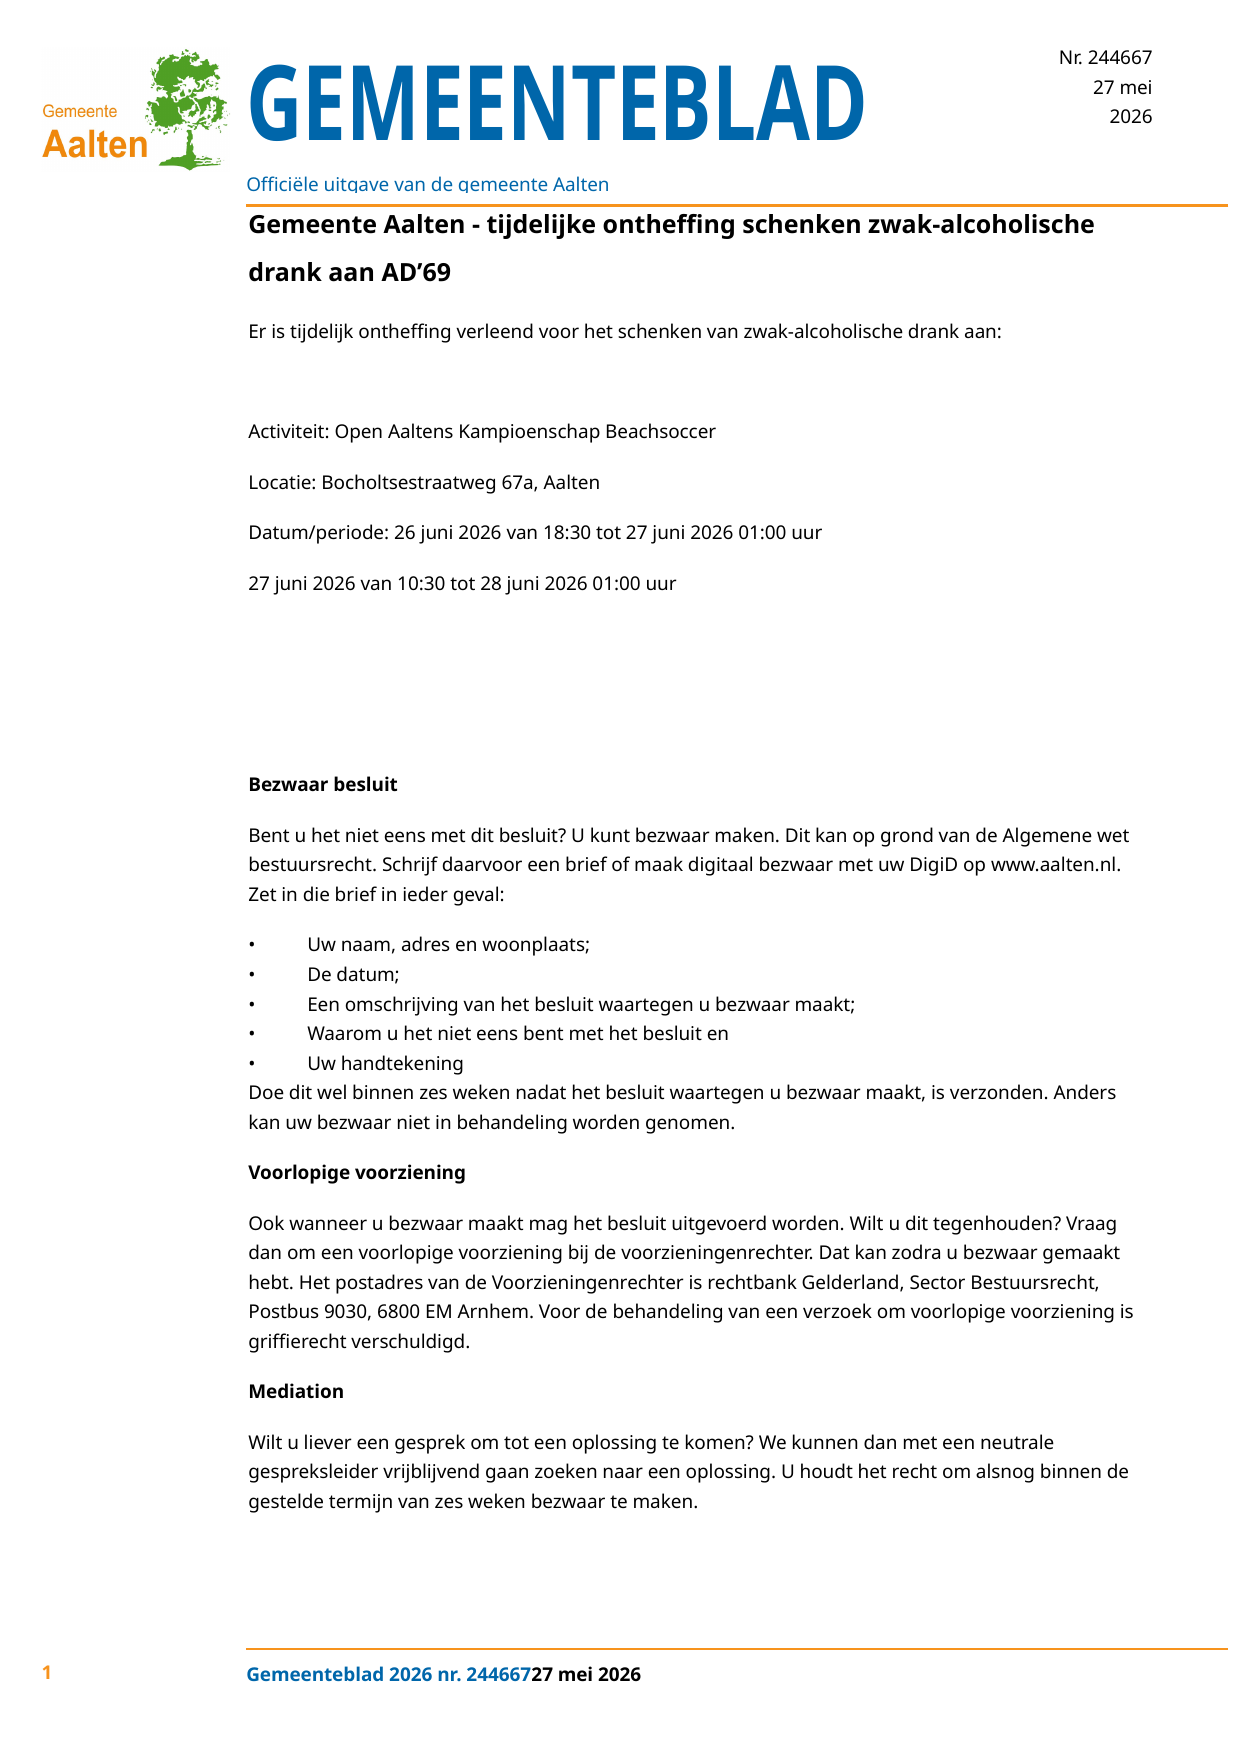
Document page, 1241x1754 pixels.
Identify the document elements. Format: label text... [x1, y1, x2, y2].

text Locatie: Bocholtsestraatweg 67a, Aalten [248, 469, 1152, 495]
picture [41, 47, 231, 172]
text Activiteit: Open Aaltens Kampioenschap Beachsoccer [248, 419, 1152, 444]
list Waarom u het niet eens bent met het besluit en [248, 1020, 1152, 1046]
text Wilt u liever een gesprek om tot een oplossing te komen? We kunnen dan met een neutrale gespreksleider vrijblijvend gaan zoeken naar een oplossing. U houdt het recht om alsnog binnen de gestelde termijn van zes weken bezwaar te maken. [248, 1429, 1152, 1514]
text Doe dit wel binnen zes weken nadat het besluit waartegen u bezwaar maakt, is verzonden. Anders kan uw bezwaar niet in behandeling worden genomen. [248, 1079, 1152, 1135]
list Uw handtekening [248, 1050, 1152, 1076]
text Er is tijdelijk ontheffing verleend voor het schenken van zwak-alcoholische drank aan: [248, 318, 1152, 344]
list De datum; [248, 961, 1152, 987]
list Een omschrijving van het besluit waartegen u bezwaar maakt; [248, 991, 1152, 1017]
text Voorlopige voorziening [248, 1159, 1152, 1185]
text Datum/periode: 26 juni 2026 van 18:30 tot 27 juni 2026 01:00 uur [248, 519, 1152, 545]
text Bent u het niet eens met dit besluit? U kunt bezwaar maken. Dit kan op grond van de Algemene wet bestuursrecht. Schrijf daarvoor een brief of maak digitaal bezwaar met uw DigiD op www.aalten.nl. Zet in die brief in ieder geval: [248, 822, 1152, 907]
list Uw naam, adres en woonplaats; [248, 932, 1152, 957]
text Bezwaar besluit [248, 772, 1152, 797]
text Mediation [248, 1379, 1152, 1404]
text Ook wanneer u bezwaar maakt mag het besluit uitgevoerd worden. Wilt u dit tegenhouden? Vraag dan om een voorlopige voorziening bij de voorzieningenrechter. Dat kan zodra u bezwaar gemaakt hebt. Het postadres van de Voorzieningenrechter is rechtbank Gelderland, Sector Bestuursrecht, Postbus 9030, 6800 EM Arnhem. Voor de behandeling van een verzoek om voorlopige voorziening is griffierecht verschuldigd. [248, 1210, 1152, 1354]
text Gemeente Aalten - tijdelijke ontheffing schenken zwak-alcoholische drank aan AD’69 [248, 207, 1152, 288]
text 27 juni 2026 van 10:30 tot 28 juni 2026 01:00 uur [248, 570, 1152, 596]
